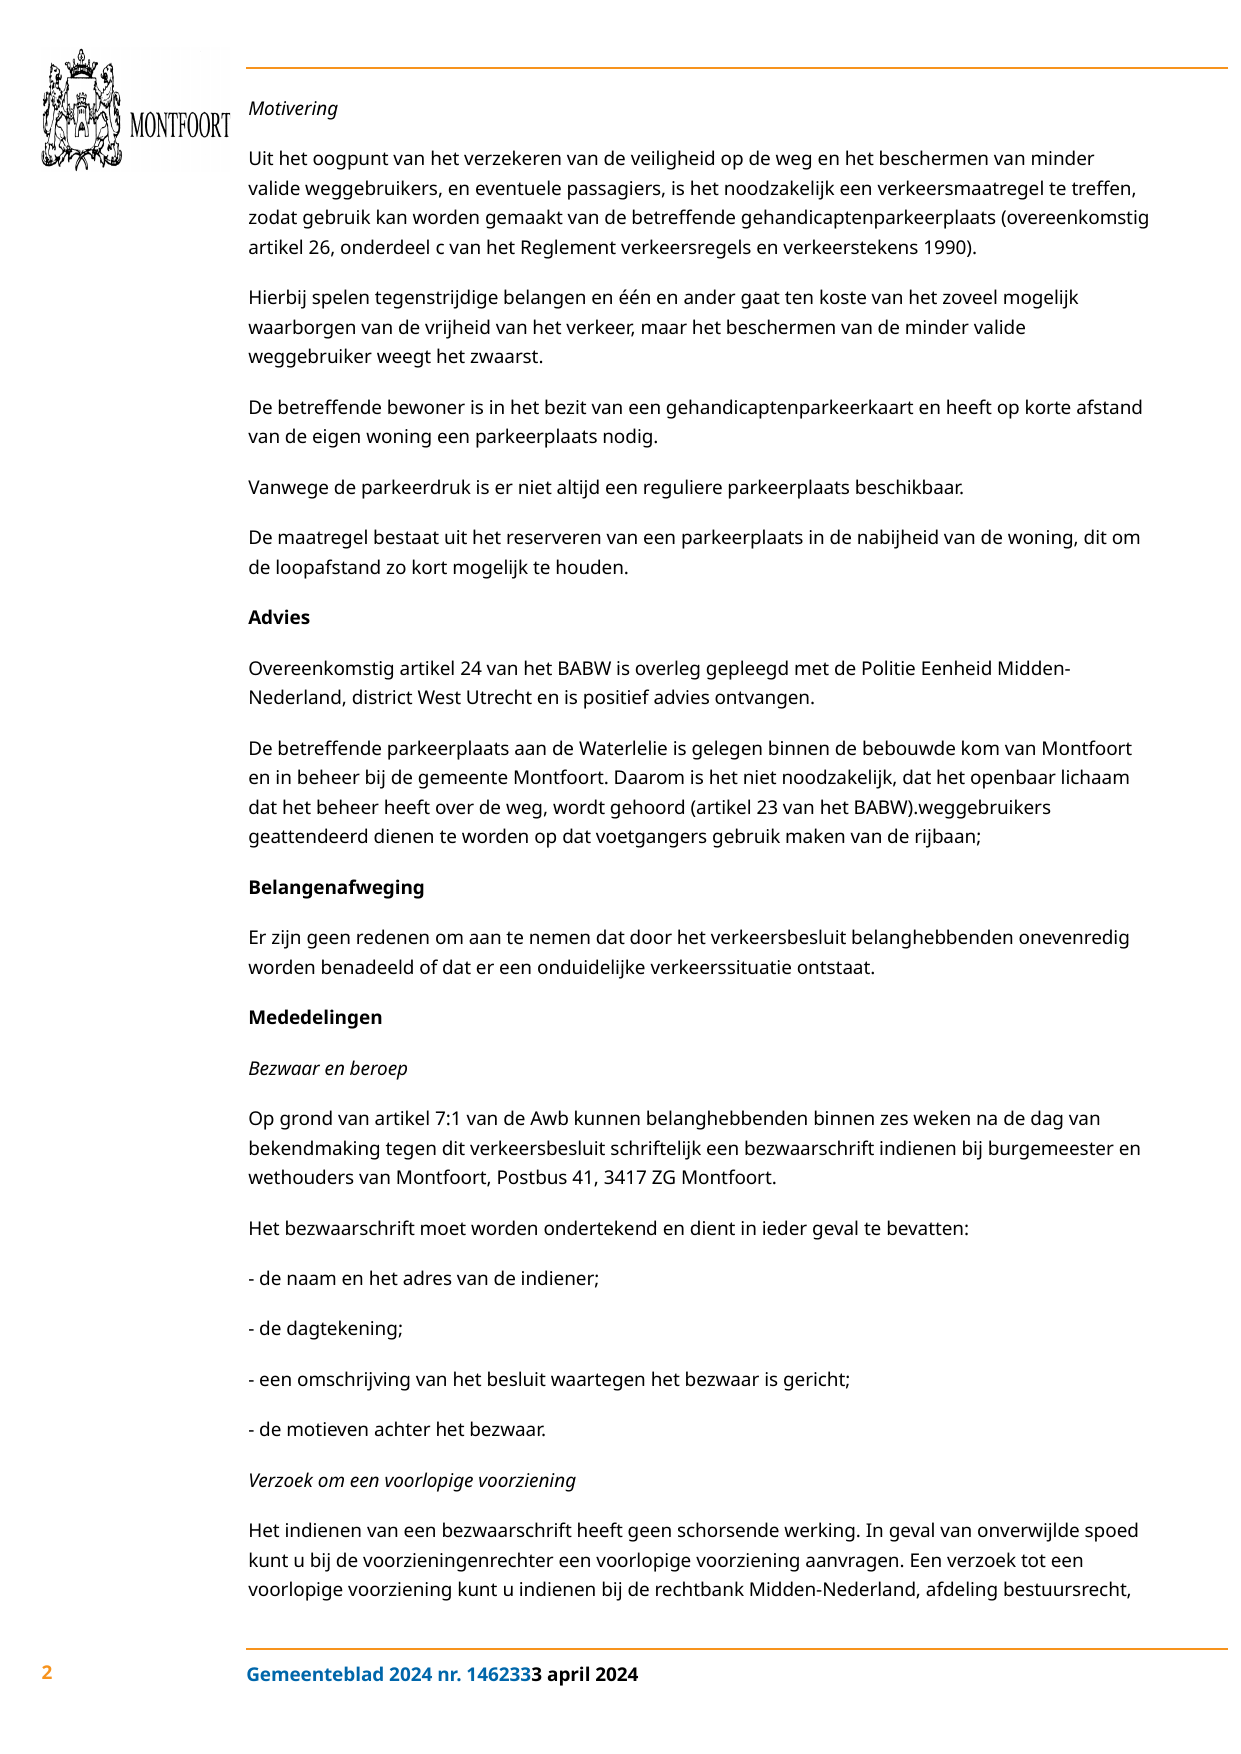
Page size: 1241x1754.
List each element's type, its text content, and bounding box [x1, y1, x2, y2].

text De maatregel bestaat uit het reserveren van een parkeerplaats in de nabijheid van de woning, dit om de loopafstand zo kort mogelijk te houden. [248, 524, 1152, 580]
text - de dagtekening; [248, 1316, 1152, 1341]
text - de motieven achter het bezwaar. [248, 1416, 1152, 1442]
text Uit het oogpunt van het verzekeren van de veiligheid op de weg en het beschermen van minder valide weggebruikers, en eventuele passagiers, is het noodzakelijk een verkeersmaatregel te treffen, zodat gebruik kan worden gemaakt van de betreffende gehandicaptenparkeerplaats (overeenkomstig artikel 26, onderdeel c van het Reglement verkeersregels en verkeerstekens 1990). [248, 145, 1152, 260]
text Het indienen van een bezwaarschrift heeft geen schorsende werking. In geval van onverwijlde spoed kunt u bij de voorzieningenrechter een voorlopige voorziening aanvragen. Een verzoek tot een voorlopige voorziening kunt u indienen bij de rechtbank Midden-Nederland, afdeling bestuursrecht, [248, 1517, 1152, 1602]
text - de naam en het adres van de indiener; [248, 1265, 1152, 1291]
picture [41, 47, 231, 172]
text - een omschrijving van het besluit waartegen het bezwaar is gericht; [248, 1366, 1152, 1392]
text Overeenkomstig artikel 24 van het BABW is overleg gepleegd met de Politie Eenheid Midden-Nederland, district West Utrecht en is positief advies ontvangen. [248, 655, 1152, 710]
text Belangenafweging [248, 874, 1152, 900]
text Vanwege de parkeerdruk is er niet altijd een reguliere parkeerplaats beschikbaar. [248, 474, 1152, 500]
text Hierbij spelen tegenstrijdige belangen en één en ander gaat ten koste van het zoveel mogelijk waarborgen van de vrijheid van het verkeer, maar het beschermen van de minder valide weggebruiker weegt het zwaarst. [248, 284, 1152, 369]
text Mededelingen [248, 1004, 1152, 1030]
text Het bezwaarschrift moet worden ondertekend en dient in ieder geval te bevatten: [248, 1215, 1152, 1241]
text Er zijn geen redenen om aan te nemen dat door het verkeersbesluit belanghebbenden onevenredig worden benadeeld of dat er een onduidelijke verkeerssituatie ontstaat. [248, 924, 1152, 980]
text De betreffende bewoner is in het bezit van een gehandicaptenparkeerkaart en heeft op korte afstand van de eigen woning een parkeerplaats nodig. [248, 394, 1152, 449]
text Motivering [248, 95, 1152, 121]
text De betreffende parkeerplaats aan de Waterlelie is gelegen binnen de bebouwde kom van Montfoort en in beheer bij de gemeente Montfoort. Daarom is het niet noodzakelijk, dat het openbaar lichaam dat het beheer heeft over de weg, wordt gehoord (artikel 23 van het BABW).weggebruikers geattendeerd dienen te worden op dat voetgangers gebruik maken van de rijbaan; [248, 735, 1152, 849]
text Op grond van artikel 7:1 van de Awb kunnen belanghebbenden binnen zes weken na de dag van bekendmaking tegen dit verkeersbesluit schriftelijk een bezwaarschrift indienen bij burgemeester en wethouders van Montfoort, Postbus 41, 3417 ZG Montfoort. [248, 1105, 1152, 1190]
text Verzoek om een voorlopige voorziening [248, 1467, 1152, 1493]
text Bezwaar en beroep [248, 1055, 1152, 1081]
text Advies [248, 604, 1152, 630]
